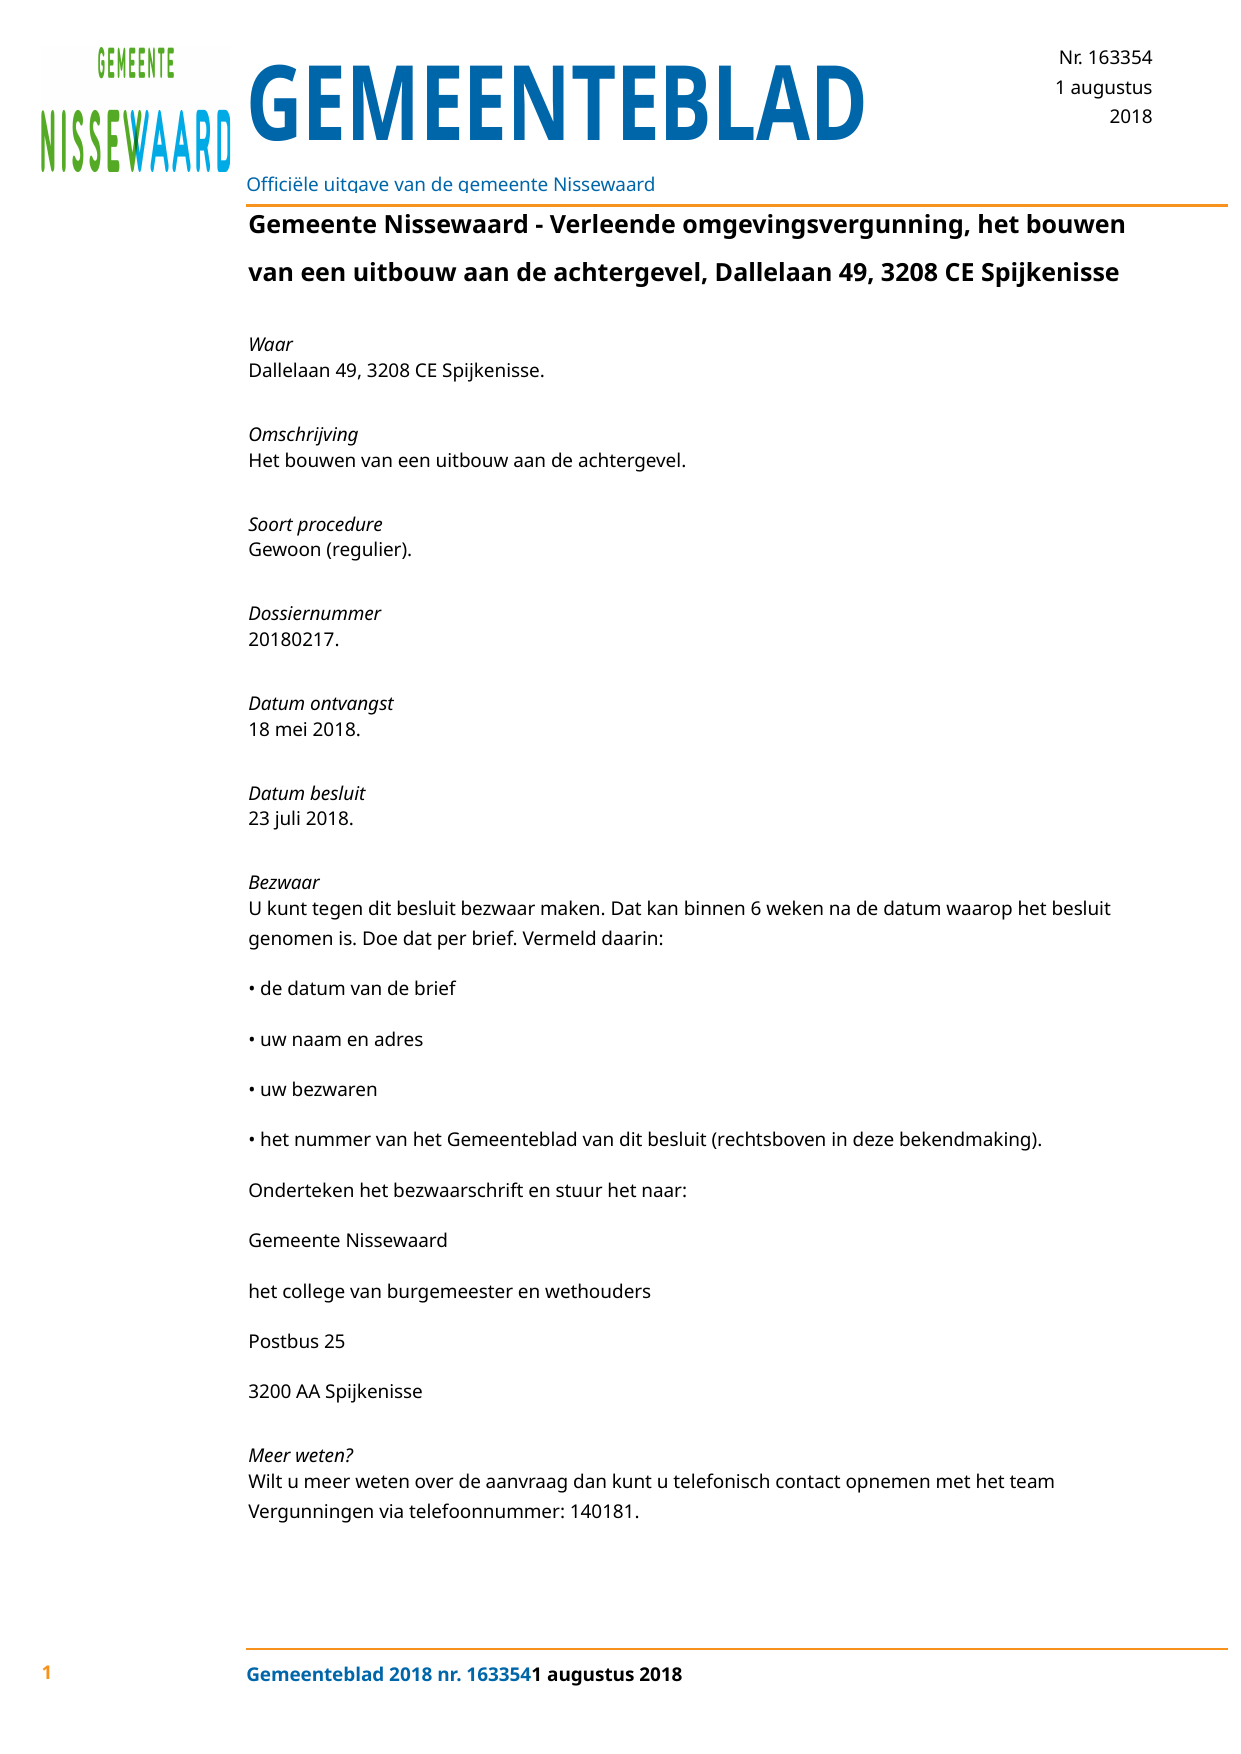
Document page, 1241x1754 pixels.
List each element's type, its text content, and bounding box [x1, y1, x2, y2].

picture [41, 47, 231, 172]
text Postbus 25 [248, 1328, 1152, 1354]
picture [222, 122, 227, 160]
text 20180217. [248, 626, 1152, 652]
text Waar [248, 331, 1152, 357]
text • uw naam en adres [248, 1026, 1152, 1051]
text 3200 AA Spijkenisse [248, 1379, 1152, 1404]
text Omschrijving [248, 421, 1152, 447]
text Soort procedure [248, 511, 1152, 537]
picture [176, 157, 187, 172]
text • het nummer van het Gemeenteblad van dit besluit (rechtsboven in deze bekendmaking). [248, 1127, 1152, 1152]
text Datum besluit [248, 780, 1152, 806]
picture [154, 157, 165, 172]
text • uw bezwaren [248, 1076, 1152, 1102]
text Onderteken het bezwaarschrift en stuur het naar: [248, 1177, 1152, 1203]
text • de datum van de brief [248, 975, 1152, 1001]
text Dossiernummer [248, 601, 1152, 626]
picture [200, 151, 206, 172]
text Meer weten? [248, 1443, 1152, 1468]
text Gemeente Nissewaard - Verleende omgevingsvergunning, het bouwen van een uitbouw aan de achtergevel, Dallelaan 49, 3208 CE Spijkenisse [248, 207, 1152, 288]
text U kunt tegen dit besluit bezwaar maken. Dat kan binnen 6 weken na de datum waarop het besluit genomen is. Doe dat per brief. Vermeld daarin: [248, 895, 1152, 951]
text Het bouwen van een uitbouw aan de achtergevel. [248, 447, 1152, 473]
text het college van burgemeester en wethouders [248, 1278, 1152, 1303]
text Bezwaar [248, 869, 1152, 895]
text Gemeente Nissewaard [248, 1227, 1152, 1253]
text Dallelaan 49, 3208 CE Spijkenisse. [248, 357, 1152, 383]
picture [201, 122, 206, 138]
text 18 mei 2018. [248, 716, 1152, 742]
text Gewoon (regulier). [248, 537, 1152, 562]
text 23 juli 2018. [248, 806, 1152, 831]
text Datum ontvangst [248, 690, 1152, 716]
text Wilt u meer weten over de aanvraag dan kunt u telefonisch contact opnemen met het team Vergunningen via telefoonnummer: 140181. [248, 1468, 1152, 1524]
